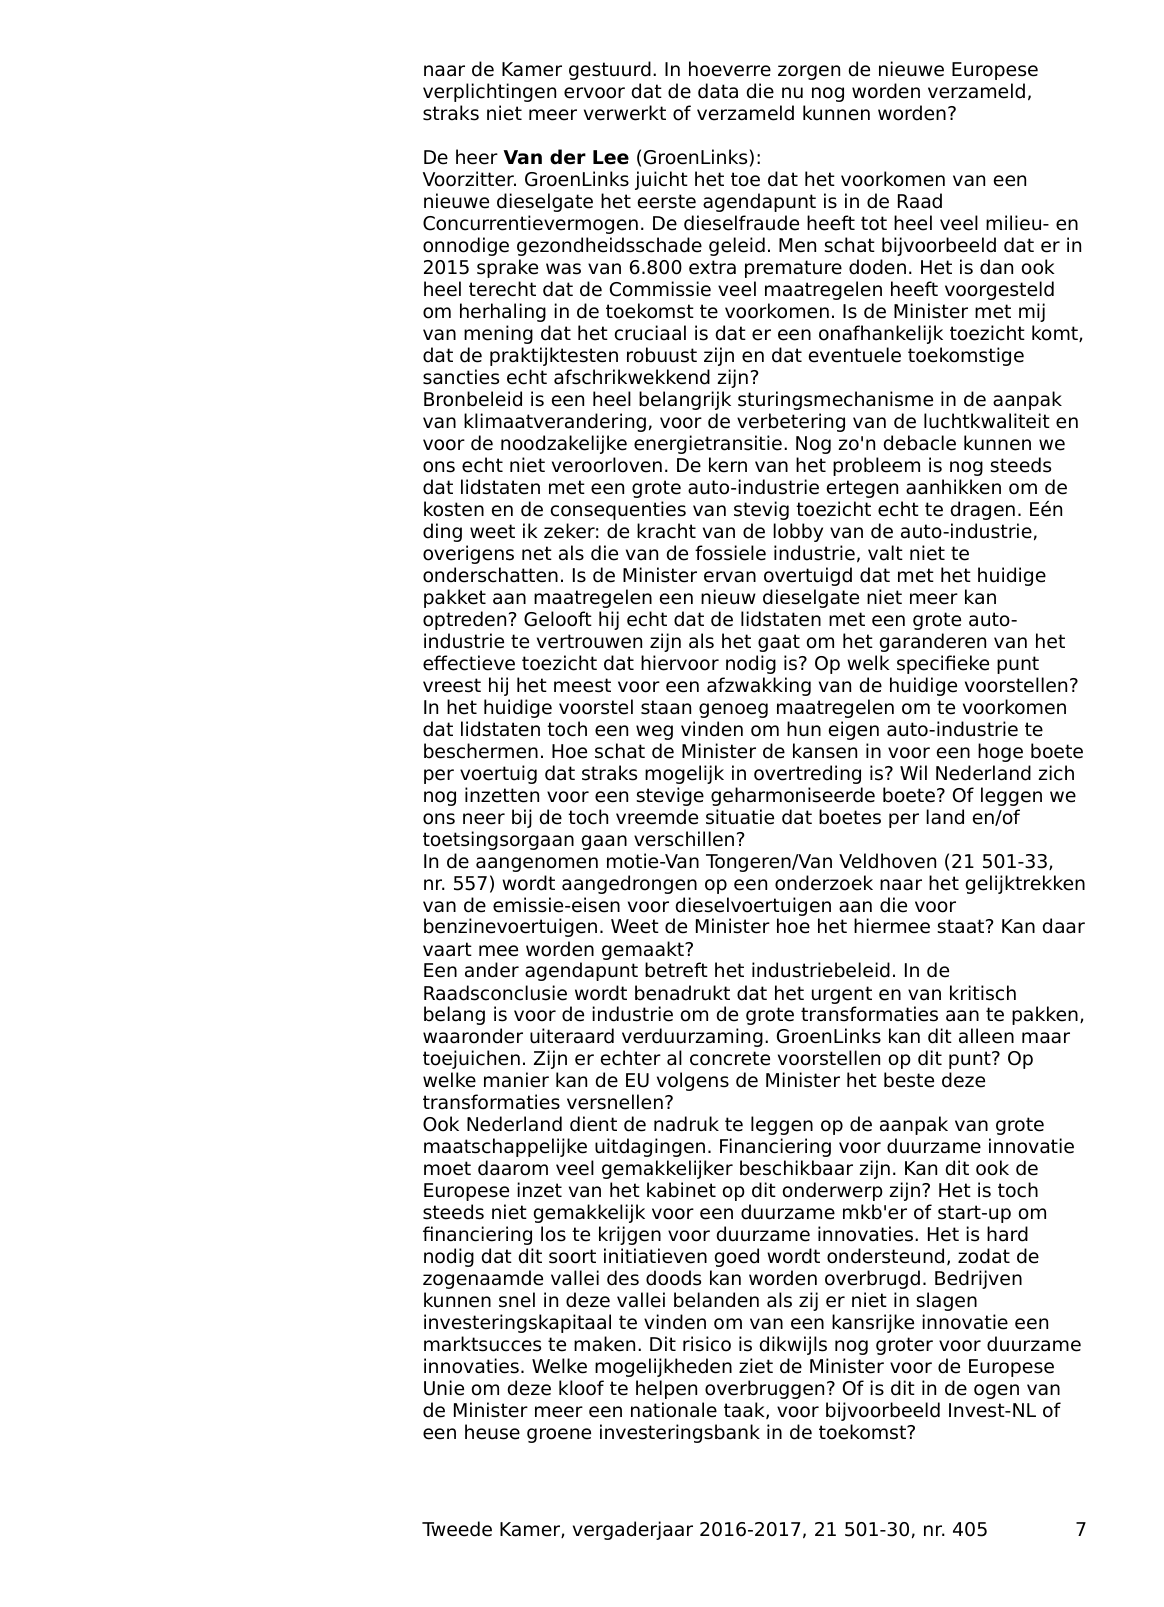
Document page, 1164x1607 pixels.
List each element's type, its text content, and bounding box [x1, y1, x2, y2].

text Ook Nederland dient de nadruk te leggen op de aanpak van grote maatschappelijke uitdagingen. Financiering voor duurzame innovatie moet daarom veel gemakkelijker beschikbaar zijn. Kan dit ook de Europese inzet van het kabinet op dit onderwerp zijn? Het is toch steeds niet gemakkelijk voor een duurzame mkb'er of start-up om financiering los te krijgen voor duurzame innovaties. Het is hard nodig dat dit soort initiatieven goed wordt ondersteund, zodat de zogenaamde vallei des doods kan worden overbrugd. Bedrijven kunnen snel in deze vallei belanden als zij er niet in slagen investeringskapitaal te vinden om van een kansrijke innovatie een marktsucces te maken. Dit risico is dikwijls nog groter voor duurzame innovaties. Welke mogelijkheden ziet de Minister voor de Europese Unie om deze kloof te helpen overbruggen? Of is dit in de ogen van de Minister meer een nationale taak, voor bijvoorbeeld Invest-NL of een heuse groene investeringsbank in de toekomst? [422, 1114, 1087, 1444]
text De heer Van der Lee (GroenLinks): [422, 147, 1087, 169]
text Bronbeleid is een heel belangrijk sturingsmechanisme in de aanpak van klimaatverandering, voor de verbetering van de luchtkwaliteit en voor de noodzakelijke energietransitie. Nog zo'n debacle kunnen we ons echt niet veroorloven. De kern van het probleem is nog steeds dat lidstaten met een grote auto-industrie ertegen aanhikken om de kosten en de consequenties van stevig toezicht echt te dragen. Eén ding weet ik zeker: de kracht van de lobby van de auto-industrie, overigens net als die van de fossiele industrie, valt niet te onderschatten. Is de Minister ervan overtuigd dat met het huidige pakket aan maatregelen een nieuw dieselgate niet meer kan optreden? Gelooft hij echt dat de lidstaten met een grote auto-industrie te vertrouwen zijn als het gaat om het garanderen van het effectieve toezicht dat hiervoor nodig is? Op welk specifieke punt vreest hij het meest voor een afzwakking van de huidige voorstellen? [422, 389, 1087, 697]
text In het huidige voorstel staan genoeg maatregelen om te voorkomen dat lidstaten toch een weg vinden om hun eigen auto-industrie te beschermen. Hoe schat de Minister de kansen in voor een hoge boete per voertuig dat straks mogelijk in overtreding is? Wil Nederland zich nog inzetten voor een stevige geharmoniseerde boete? Of leggen we ons neer bij de toch vreemde situatie dat boetes per land en/of toetsingsorgaan gaan verschillen? [422, 697, 1087, 851]
text naar de Kamer gestuurd. In hoeverre zorgen de nieuwe Europese verplichtingen ervoor dat de data die nu nog worden verzameld, straks niet meer verwerkt of verzameld kunnen worden? [422, 59, 1087, 125]
text Voorzitter. GroenLinks juicht het toe dat het voorkomen van een nieuwe dieselgate het eerste agendapunt is in de Raad Concurrentievermogen. De dieselfraude heeft tot heel veel milieu- en onnodige gezondheidsschade geleid. Men schat bijvoorbeeld dat er in 2015 sprake was van 6.800 extra premature doden. Het is dan ook heel terecht dat de Commissie veel maatregelen heeft voorgesteld om herhaling in de toekomst te voorkomen. Is de Minister met mij van mening dat het cruciaal is dat er een onafhankelijk toezicht komt, dat de praktijktesten robuust zijn en dat eventuele toekomstige sancties echt afschrikwekkend zijn? [422, 169, 1087, 389]
text In de aangenomen motie-Van Tongeren/Van Veldhoven (21 501-33, nr. 557) wordt aangedrongen op een onderzoek naar het gelijktrekken van de emissie-eisen voor dieselvoertuigen aan die voor benzinevoertuigen. Weet de Minister hoe het hiermee staat? Kan daar vaart mee worden gemaakt? [422, 851, 1087, 960]
text Een ander agendapunt betreft het industriebeleid. In de Raadsconclusie wordt benadrukt dat het urgent en van kritisch belang is voor de industrie om de grote transformaties aan te pakken, waaronder uiteraard verduurzaming. GroenLinks kan dit alleen maar toejuichen. Zijn er echter al concrete voorstellen op dit punt? Op welke manier kan de EU volgens de Minister het beste deze transformaties versnellen? [422, 960, 1087, 1114]
